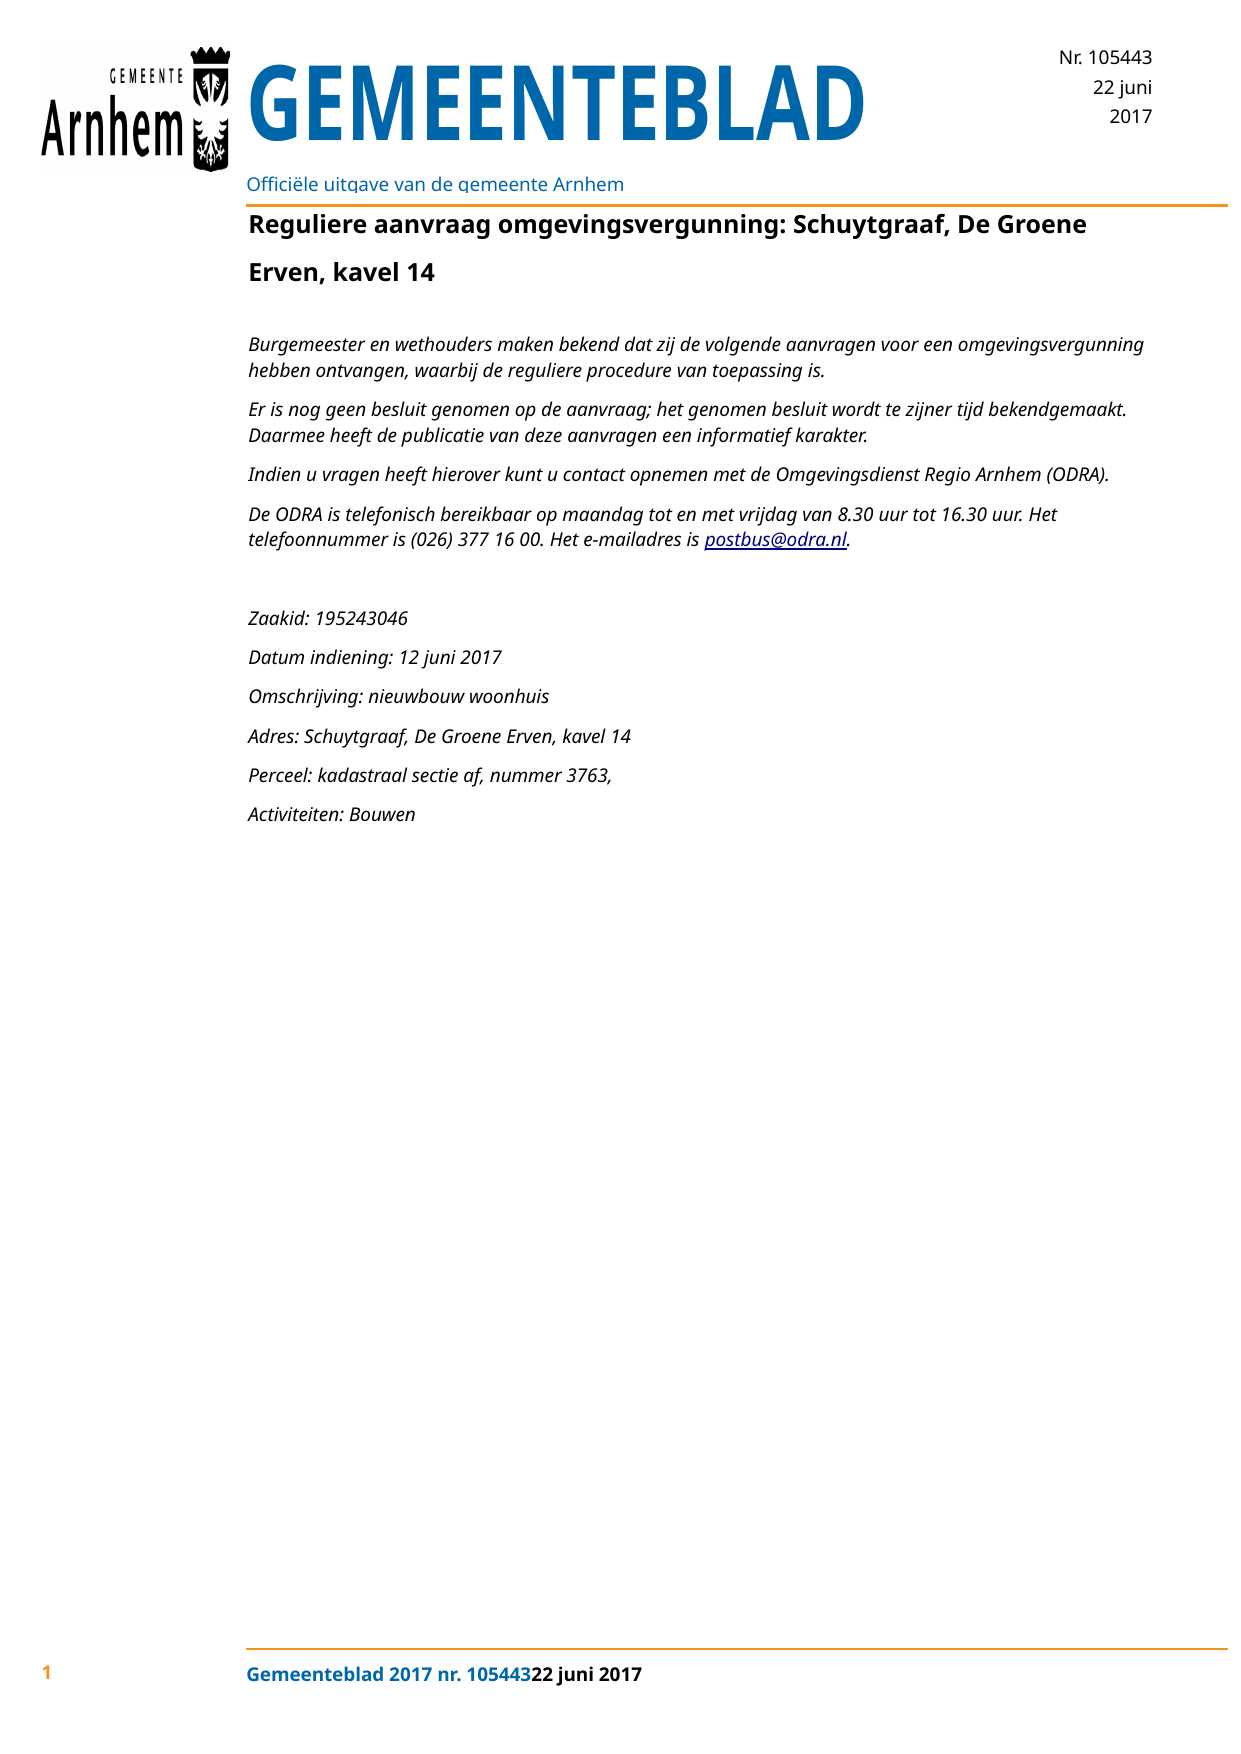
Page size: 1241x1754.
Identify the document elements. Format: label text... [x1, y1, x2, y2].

text Adres: Schuytgraaf, De Groene Erven, kavel 14 [248, 723, 1152, 748]
text Omschrijving: nieuwbouw woonhuis [248, 683, 1152, 709]
text Reguliere aanvraag omgevingsvergunning: Schuytgraaf, De Groene Erven, kavel 14 [248, 207, 1152, 288]
text De ODRA is telefonisch bereikbaar op maandag tot en met vrijdag van 8.30 uur tot 16.30 uur. Het telefoonnummer is (026) 377 16 00. Het e-mailadres is postbus@odra.nl. [248, 501, 1152, 552]
picture [41, 47, 231, 172]
text Zaakid: 195243046 [248, 605, 1152, 631]
text Indien u vragen heeft hierover kunt u contact opnemen met de Omgevingsdienst Regio Arnhem (ODRA). [248, 461, 1152, 487]
text Er is nog geen besluit genomen op de aanvraag; het genomen besluit wordt te zijner tijd bekendgemaakt. Daarmee heeft de publicatie van deze aanvragen een informatief karakter. [248, 396, 1152, 448]
text Datum indiening: 12 juni 2017 [248, 644, 1152, 670]
text Perceel: kadastraal sectie af, nummer 3763, [248, 762, 1152, 788]
text Activiteiten: Bouwen [248, 801, 1152, 827]
text Burgemeester en wethouders maken bekend dat zij de volgende aanvragen voor een omgevingsvergunning hebben ontvangen, waarbij de reguliere procedure van toepassing is. [248, 331, 1152, 383]
